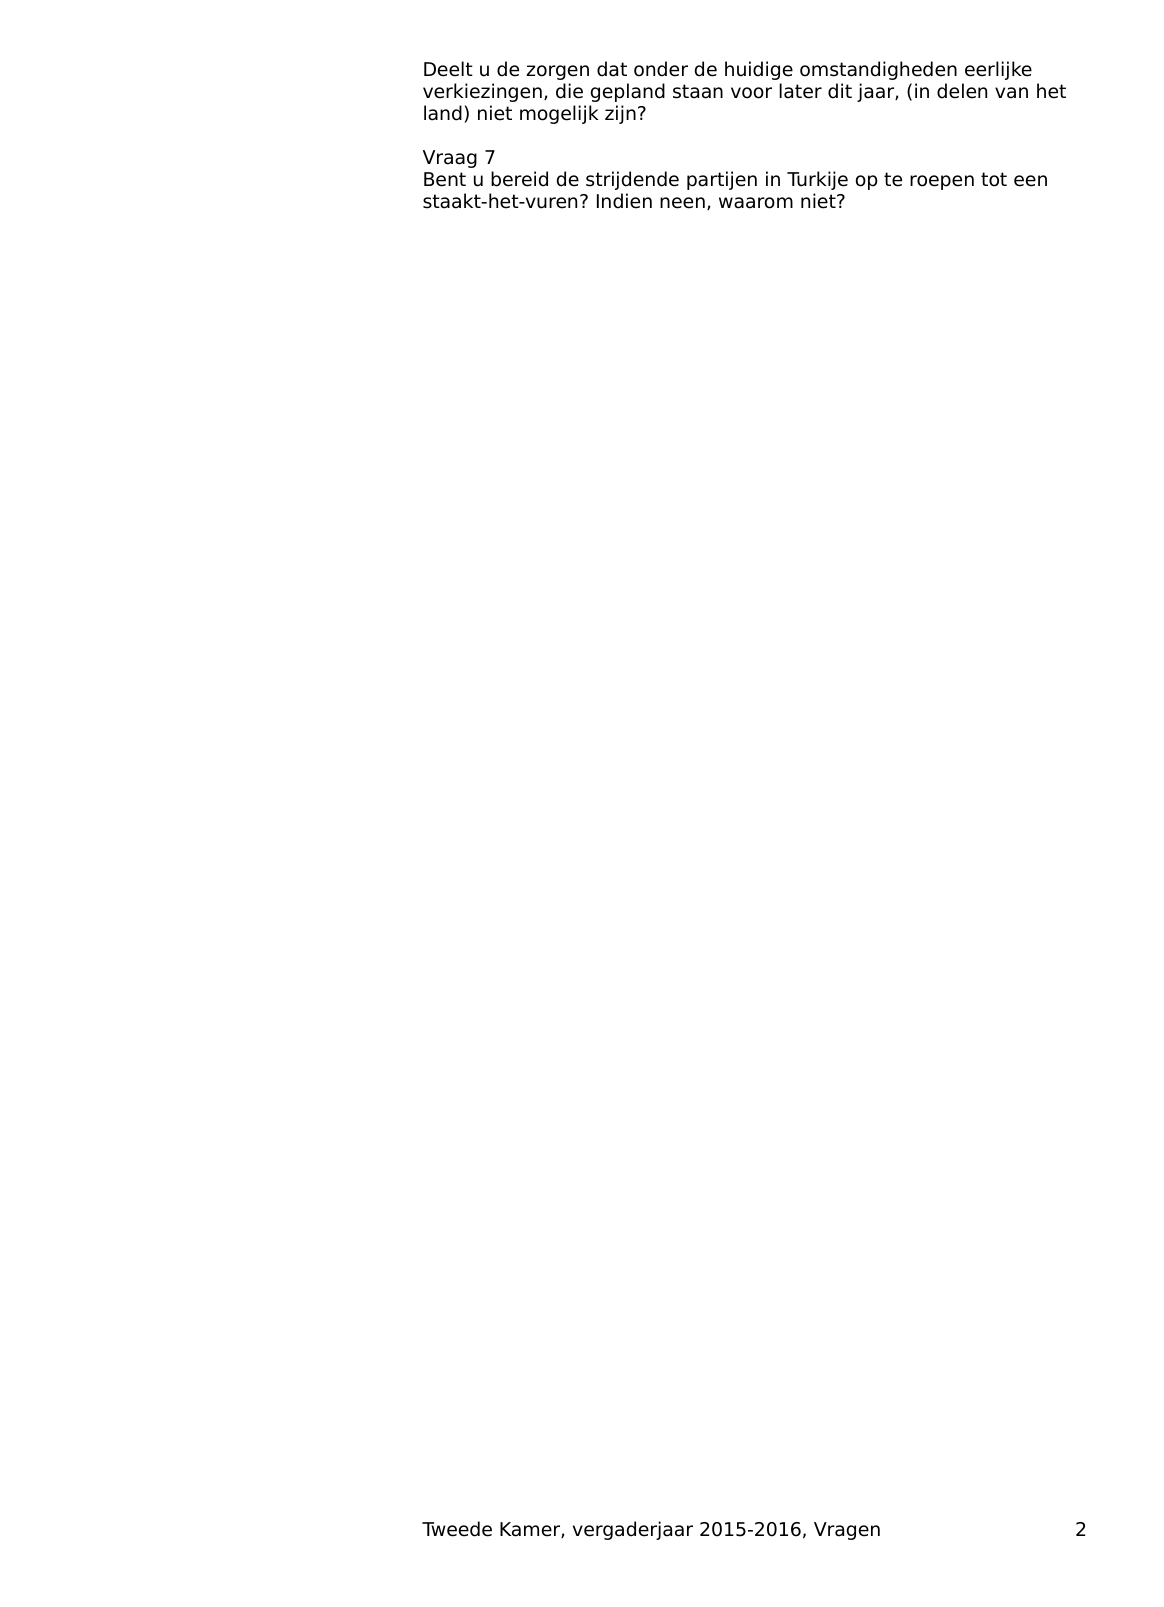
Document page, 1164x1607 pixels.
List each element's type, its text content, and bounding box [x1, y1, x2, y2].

text Deelt u de zorgen dat onder de huidige omstandigheden eerlijke verkiezingen, die gepland staan voor later dit jaar, (in delen van het land) niet mogelijk zijn? [422, 59, 1087, 125]
text Vraag 7 [422, 147, 1087, 169]
text Bent u bereid de strijdende partijen in Turkije op te roepen tot een staakt-het-vuren? Indien neen, waarom niet? [422, 169, 1087, 213]
